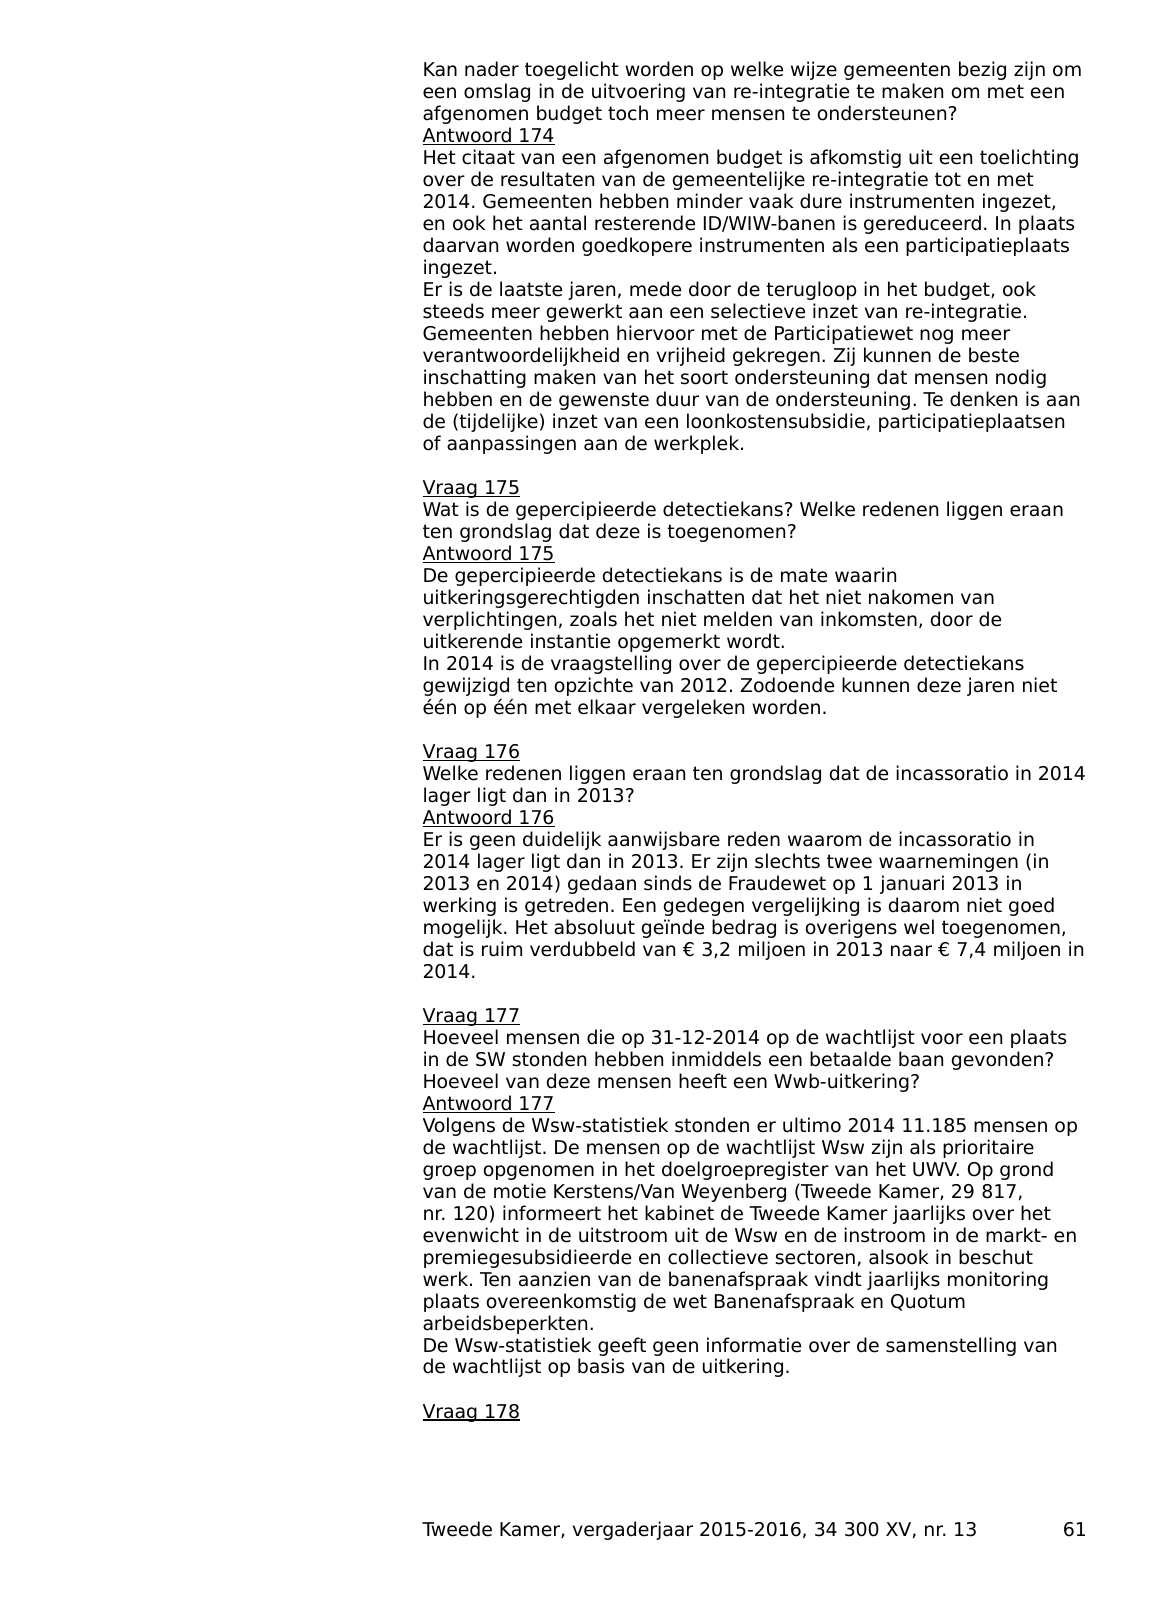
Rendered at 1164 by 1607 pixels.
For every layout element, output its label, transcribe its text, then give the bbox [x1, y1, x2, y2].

text Het citaat van een afgenomen budget is afkomstig uit een toelichting over de resultaten van de gemeentelijke re-integratie tot en met 2014. Gemeenten hebben minder vaak dure instrumenten ingezet, en ook het aantal resterende ID/WIW-banen is gereduceerd. In plaats daarvan worden goedkopere instrumenten als een participatieplaats ingezet. [422, 147, 1087, 279]
text Er is de laatste jaren, mede door de terugloop in het budget, ook steeds meer gewerkt aan een selectieve inzet van re-integratie. Gemeenten hebben hiervoor met de Participatiewet nog meer verantwoordelijkheid en vrijheid gekregen. Zij kunnen de beste inschatting maken van het soort ondersteuning dat mensen nodig hebben en de gewenste duur van de ondersteuning. Te denken is aan de (tijdelijke) inzet van een loonkostensubsidie, participatieplaatsen of aanpassingen aan de werkplek. [422, 279, 1087, 455]
text De gepercipieerde detectiekans is de mate waarin uitkeringsgerechtigden inschatten dat het niet nakomen van verplichtingen, zoals het niet melden van inkomsten, door de uitkerende instantie opgemerkt wordt. [422, 565, 1087, 653]
text Antwoord 176 [422, 807, 1087, 829]
text Vraag 178 [422, 1401, 1087, 1423]
text Vraag 175 [422, 477, 1087, 499]
text Kan nader toegelicht worden op welke wijze gemeenten bezig zijn om een omslag in de uitvoering van re-integratie te maken om met een afgenomen budget toch meer mensen te ondersteunen? [422, 59, 1087, 125]
text Antwoord 177 [422, 1093, 1087, 1115]
text Vraag 176 [422, 741, 1087, 763]
text De Wsw-statistiek geeft geen informatie over de samenstelling van de wachtlijst op basis van de uitkering. [422, 1334, 1087, 1378]
text Hoeveel mensen die op 31-12-2014 op de wachtlijst voor een plaats in de SW stonden hebben inmiddels een betaalde baan gevonden? Hoeveel van deze mensen heeft een Wwb-uitkering? [422, 1027, 1087, 1093]
text Vraag 177 [422, 1005, 1087, 1027]
text In 2014 is de vraagstelling over de gepercipieerde detectiekans gewijzigd ten opzichte van 2012. Zodoende kunnen deze jaren niet één op één met elkaar vergeleken worden. [422, 653, 1087, 719]
text Volgens de Wsw-statistiek stonden er ultimo 2014 11.185 mensen op de wachtlijst. De mensen op de wachtlijst Wsw zijn als prioritaire groep opgenomen in het doelgroepregister van het UWV. Op grond van de motie Kerstens/Van Weyenberg (Tweede Kamer, 29 817, nr. 120) informeert het kabinet de Tweede Kamer jaarlijks over het evenwicht in de uitstroom uit de Wsw en de instroom in de markt- en premiegesubsidieerde en collectieve sectoren, alsook in beschut werk. Ten aanzien van de banenafspraak vindt jaarlijks monitoring plaats overeenkomstig de wet Banenafspraak en Quotum arbeidsbeperkten. [422, 1115, 1087, 1334]
text Antwoord 175 [422, 543, 1087, 565]
text Antwoord 174 [422, 125, 1087, 147]
text Er is geen duidelijk aanwijsbare reden waarom de incassoratio in 2014 lager ligt dan in 2013. Er zijn slechts twee waarnemingen (in 2013 en 2014) gedaan sinds de Fraudewet op 1 januari 2013 in werking is getreden. Een gedegen vergelijking is daarom niet goed mogelijk. Het absoluut geïnde bedrag is overigens wel toegenomen, dat is ruim verdubbeld van € 3,2 miljoen in 2013 naar € 7,4 miljoen in 2014. [422, 829, 1087, 983]
text Welke redenen liggen eraan ten grondslag dat de incassoratio in 2014 lager ligt dan in 2013? [422, 763, 1087, 807]
text Wat is de gepercipieerde detectiekans? Welke redenen liggen eraan ten grondslag dat deze is toegenomen? [422, 499, 1087, 543]
